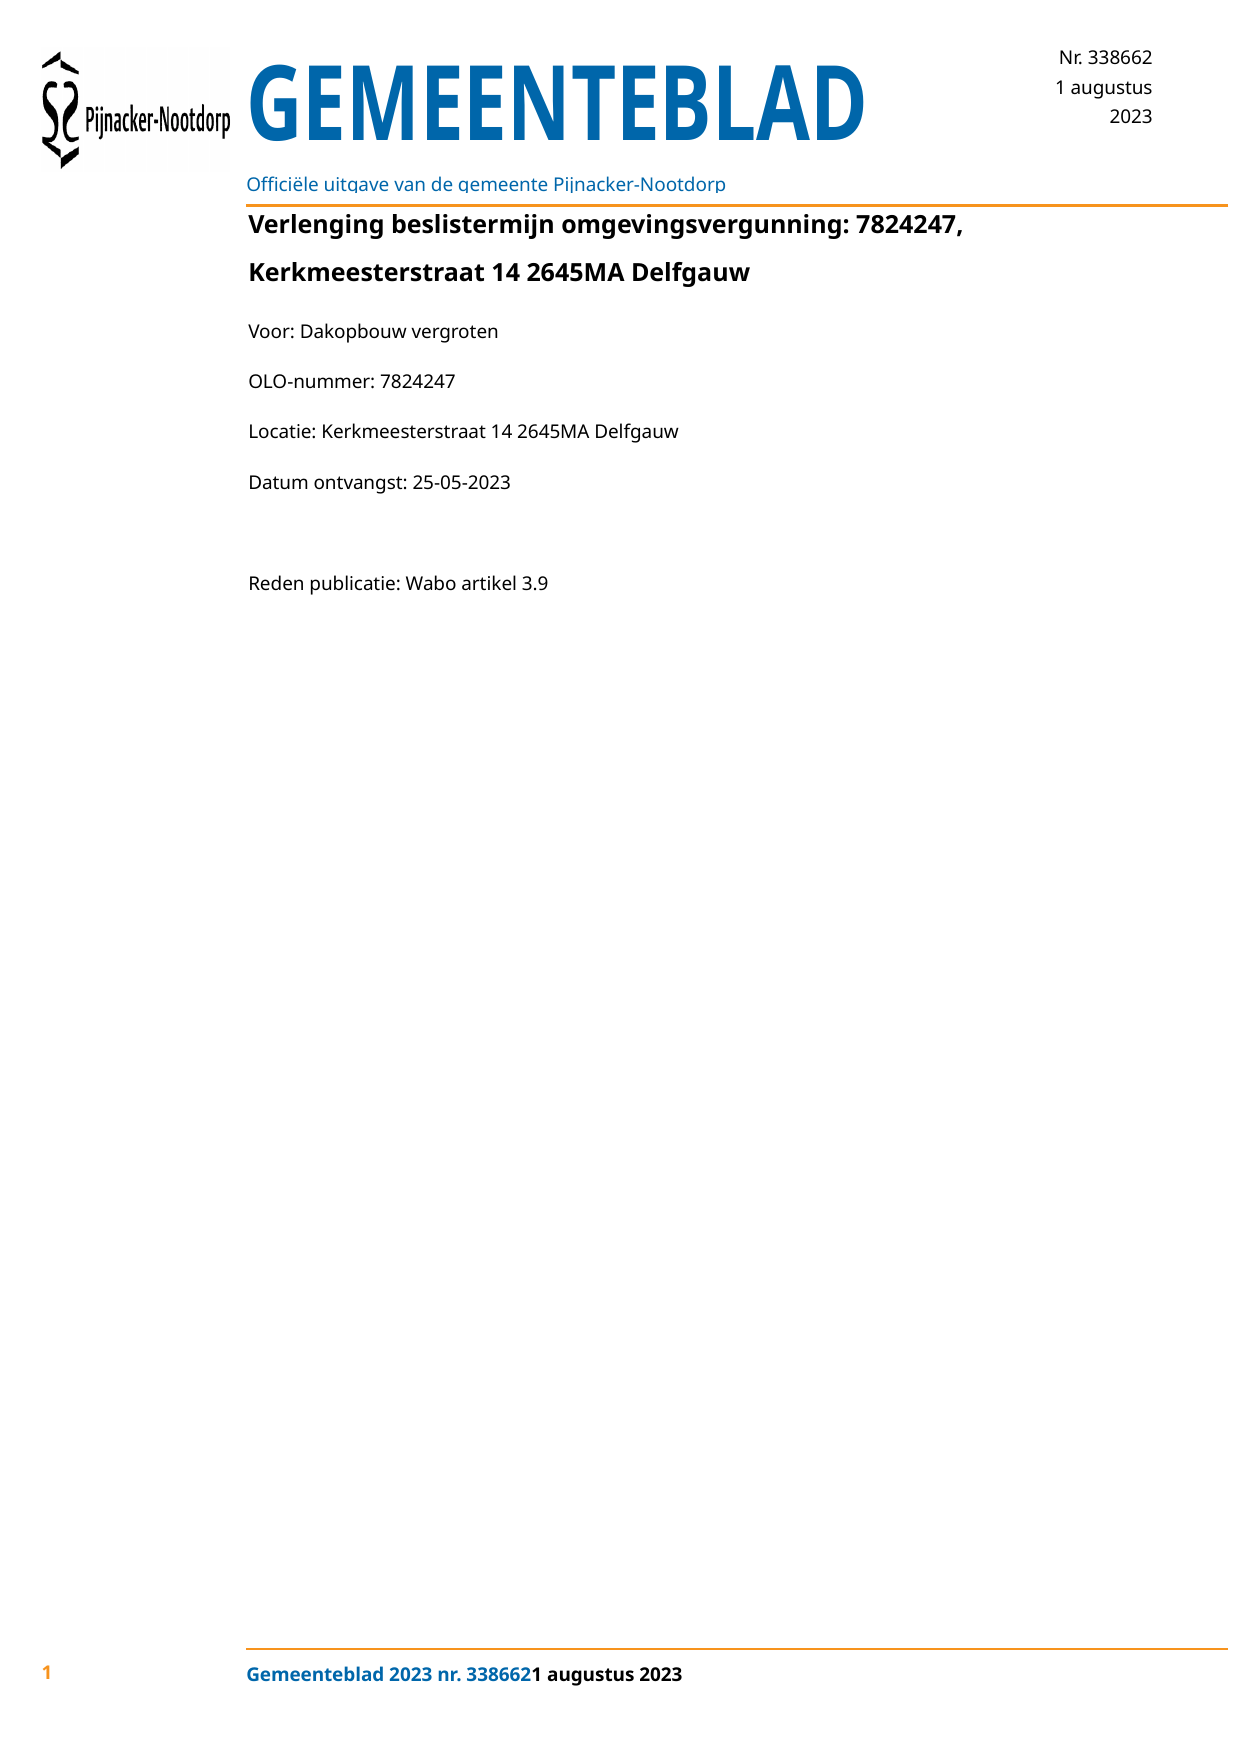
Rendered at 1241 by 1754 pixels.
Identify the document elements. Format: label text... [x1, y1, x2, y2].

picture [41, 47, 231, 172]
text Verlenging beslistermijn omgevingsvergunning: 7824247, Kerkmeesterstraat 14 2645MA Delfgauw [248, 207, 1152, 288]
text Datum ontvangst: 25-05-2023 [248, 469, 1152, 495]
text Reden publicatie: Wabo artikel 3.9 [248, 570, 1152, 596]
text OLO-nummer: 7824247 [248, 368, 1152, 394]
text Voor: Dakopbouw vergroten [248, 318, 1152, 344]
text Locatie: Kerkmeesterstraat 14 2645MA Delfgauw [248, 419, 1152, 444]
